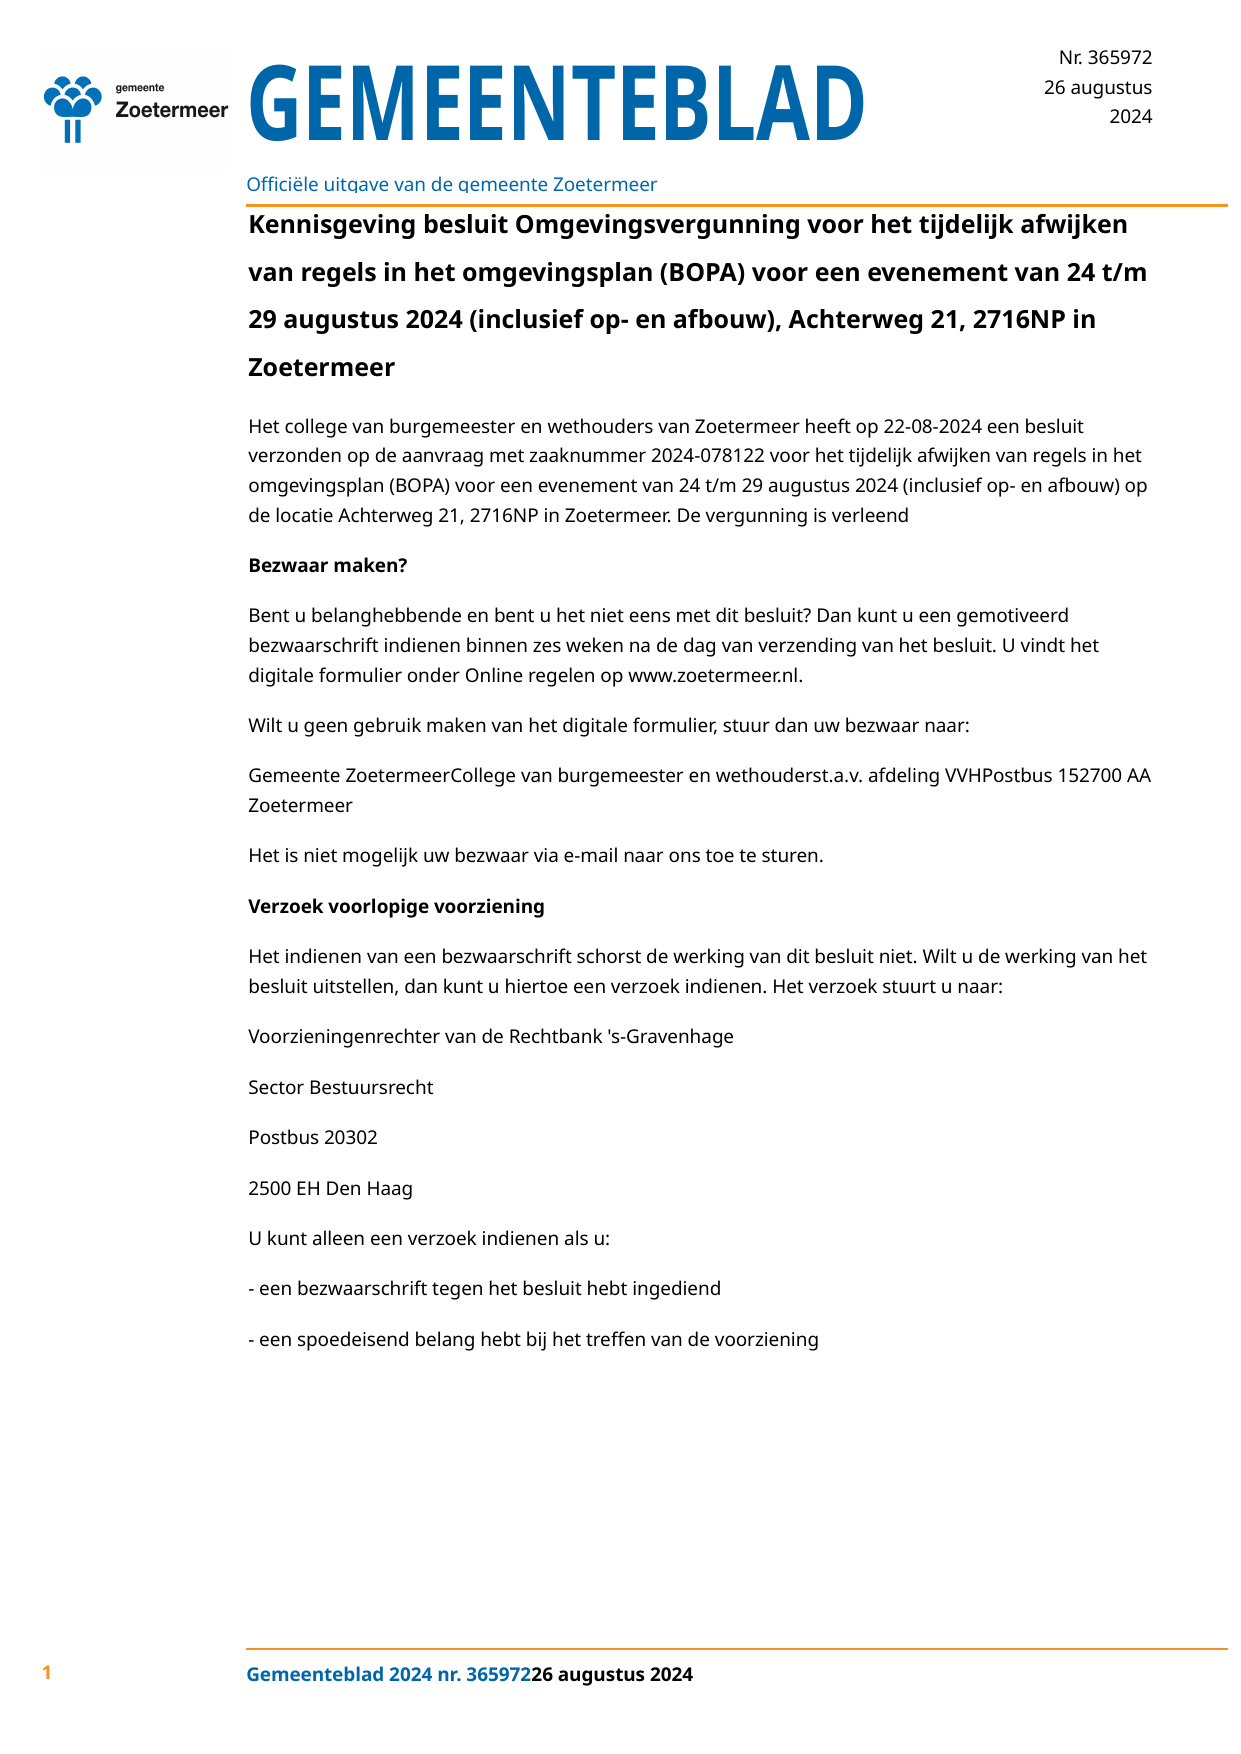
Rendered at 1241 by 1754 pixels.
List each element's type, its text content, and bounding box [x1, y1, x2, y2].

text Verzoek voorlopige voorziening [248, 893, 1152, 919]
text Bent u belanghebbende en bent u het niet eens met dit besluit? Dan kunt u een gemotiveerd bezwaarschrift indienen binnen zes weken na de dag van verzending van het besluit. U vindt het digitale formulier onder Online regelen op www.zoetermeer.nl. [248, 603, 1152, 688]
text Bezwaar maken? [248, 552, 1152, 578]
text Gemeente ZoetermeerCollege van burgemeester en wethouderst.a.v. afdeling VVHPostbus 152700 AA Zoetermeer [248, 763, 1152, 818]
text - een spoedeisend belang hebt bij het treffen van de voorziening [248, 1326, 1152, 1352]
text 2500 EH Den Haag [248, 1175, 1152, 1201]
text Postbus 20302 [248, 1124, 1152, 1150]
text Het indienen van een bezwaarschrift schorst de werking van dit besluit niet. Wilt u de werking van het besluit uitstellen, dan kunt u hiertoe een verzoek indienen. Het verzoek stuurt u naar: [248, 943, 1152, 999]
text Voorzieningenrechter van de Rechtbank 's-Gravenhage [248, 1023, 1152, 1049]
text Het is niet mogelijk uw bezwaar via e-mail naar ons toe te sturen. [248, 843, 1152, 868]
text U kunt alleen een verzoek indienen als u: [248, 1225, 1152, 1251]
text Sector Bestuursrecht [248, 1074, 1152, 1100]
picture [41, 47, 231, 172]
text Wilt u geen gebruik maken van het digitale formulier, stuur dan uw bezwaar naar: [248, 712, 1152, 738]
text Kennisgeving besluit Omgevingsvergunning voor het tijdelijk afwijken van regels in het omgevingsplan (BOPA) voor een evenement van 24 t/m 29 augustus 2024 (inclusief op- en afbouw), Achterweg 21, 2716NP in Zoetermeer [248, 207, 1152, 384]
text Het college van burgemeester en wethouders van Zoetermeer heeft op 22-08-2024 een besluit verzonden op de aanvraag met zaaknummer 2024-078122 voor het tijdelijk afwijken van regels in het omgevingsplan (BOPA) voor een evenement van 24 t/m 29 augustus 2024 (inclusief op- en afbouw) op de locatie Achterweg 21, 2716NP in Zoetermeer. De vergunning is verleend [248, 413, 1152, 528]
text - een bezwaarschrift tegen het besluit hebt ingediend [248, 1276, 1152, 1301]
